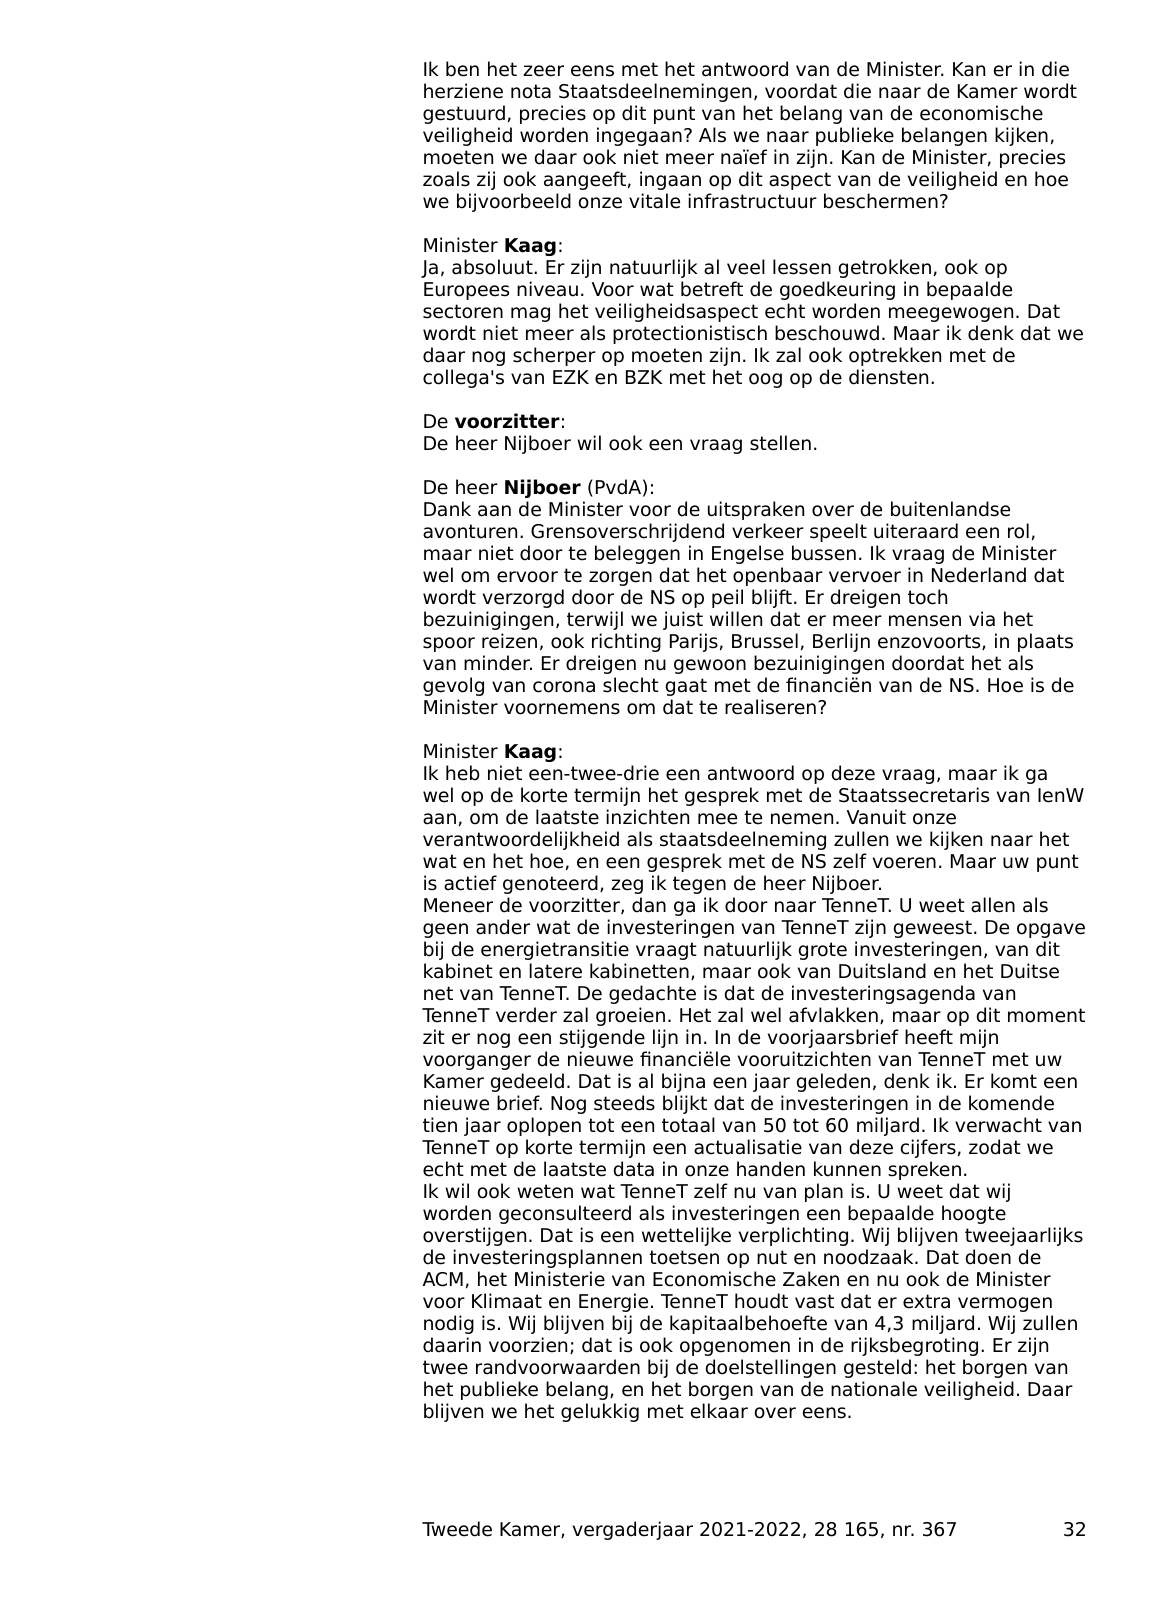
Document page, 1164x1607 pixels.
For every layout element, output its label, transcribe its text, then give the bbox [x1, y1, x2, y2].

text De voorzitter: [422, 411, 1087, 433]
text Ik heb niet een-twee-drie een antwoord op deze vraag, maar ik ga wel op de korte termijn het gesprek met de Staatssecretaris van IenW aan, om de laatste inzichten mee te nemen. Vanuit onze verantwoordelijkheid als staatsdeelneming zullen we kijken naar het wat en het hoe, en een gesprek met de NS zelf voeren. Maar uw punt is actief genoteerd, zeg ik tegen de heer Nijboer. [422, 763, 1087, 895]
text Ik wil ook weten wat TenneT zelf nu van plan is. U weet dat wij worden geconsulteerd als investeringen een bepaalde hoogte overstijgen. Dat is een wettelijke verplichting. Wij blijven tweejaarlijks de investeringsplannen toetsen op nut en noodzaak. Dat doen de ACM, het Ministerie van Economische Zaken en nu ook de Minister voor Klimaat en Energie. TenneT houdt vast dat er extra vermogen nodig is. Wij blijven bij de kapitaalbehoefte van 4,3 miljard. Wij zullen daarin voorzien; dat is ook opgenomen in de rijksbegroting. Er zijn twee randvoorwaarden bij de doelstellingen gesteld: het borgen van het publieke belang, en het borgen van de nationale veiligheid. Daar blijven we het gelukkig met elkaar over eens. [422, 1181, 1087, 1423]
text De heer Nijboer wil ook een vraag stellen. [422, 433, 1087, 455]
text Dank aan de Minister voor de uitspraken over de buitenlandse avonturen. Grensoverschrijdend verkeer speelt uiteraard een rol, maar niet door te beleggen in Engelse bussen. Ik vraag de Minister wel om ervoor te zorgen dat het openbaar vervoer in Nederland dat wordt verzorgd door de NS op peil blijft. Er dreigen toch bezuinigingen, terwijl we juist willen dat er meer mensen via het spoor reizen, ook richting Parijs, Brussel, Berlijn enzovoorts, in plaats van minder. Er dreigen nu gewoon bezuinigingen doordat het als gevolg van corona slecht gaat met de financiën van de NS. Hoe is de Minister voornemens om dat te realiseren? [422, 499, 1087, 719]
text Minister Kaag: [422, 741, 1087, 763]
text Ik ben het zeer eens met het antwoord van de Minister. Kan er in die herziene nota Staatsdeelnemingen, voordat die naar de Kamer wordt gestuurd, precies op dit punt van het belang van de economische veiligheid worden ingegaan? Als we naar publieke belangen kijken, moeten we daar ook niet meer naïef in zijn. Kan de Minister, precies zoals zij ook aangeeft, ingaan op dit aspect van de veiligheid en hoe we bijvoorbeeld onze vitale infrastructuur beschermen? [422, 59, 1087, 213]
text Ja, absoluut. Er zijn natuurlijk al veel lessen getrokken, ook op Europees niveau. Voor wat betreft de goedkeuring in bepaalde sectoren mag het veiligheidsaspect echt worden meegewogen. Dat wordt niet meer als protectionistisch beschouwd. Maar ik denk dat we daar nog scherper op moeten zijn. Ik zal ook optrekken met de collega's van EZK en BZK met het oog op de diensten. [422, 257, 1087, 389]
text Minister Kaag: [422, 235, 1087, 257]
text Meneer de voorzitter, dan ga ik door naar TenneT. U weet allen als geen ander wat de investeringen van TenneT zijn geweest. De opgave bij de energietransitie vraagt natuurlijk grote investeringen, van dit kabinet en latere kabinetten, maar ook van Duitsland en het Duitse net van TenneT. De gedachte is dat de investeringsagenda van TenneT verder zal groeien. Het zal wel afvlakken, maar op dit moment zit er nog een stijgende lijn in. In de voorjaarsbrief heeft mijn voorganger de nieuwe financiële vooruitzichten van TenneT met uw Kamer gedeeld. Dat is al bijna een jaar geleden, denk ik. Er komt een nieuwe brief. Nog steeds blijkt dat de investeringen in de komende tien jaar oplopen tot een totaal van 50 tot 60 miljard. Ik verwacht van TenneT op korte termijn een actualisatie van deze cijfers, zodat we echt met de laatste data in onze handen kunnen spreken. [422, 895, 1087, 1181]
text De heer Nijboer (PvdA): [422, 477, 1087, 499]
